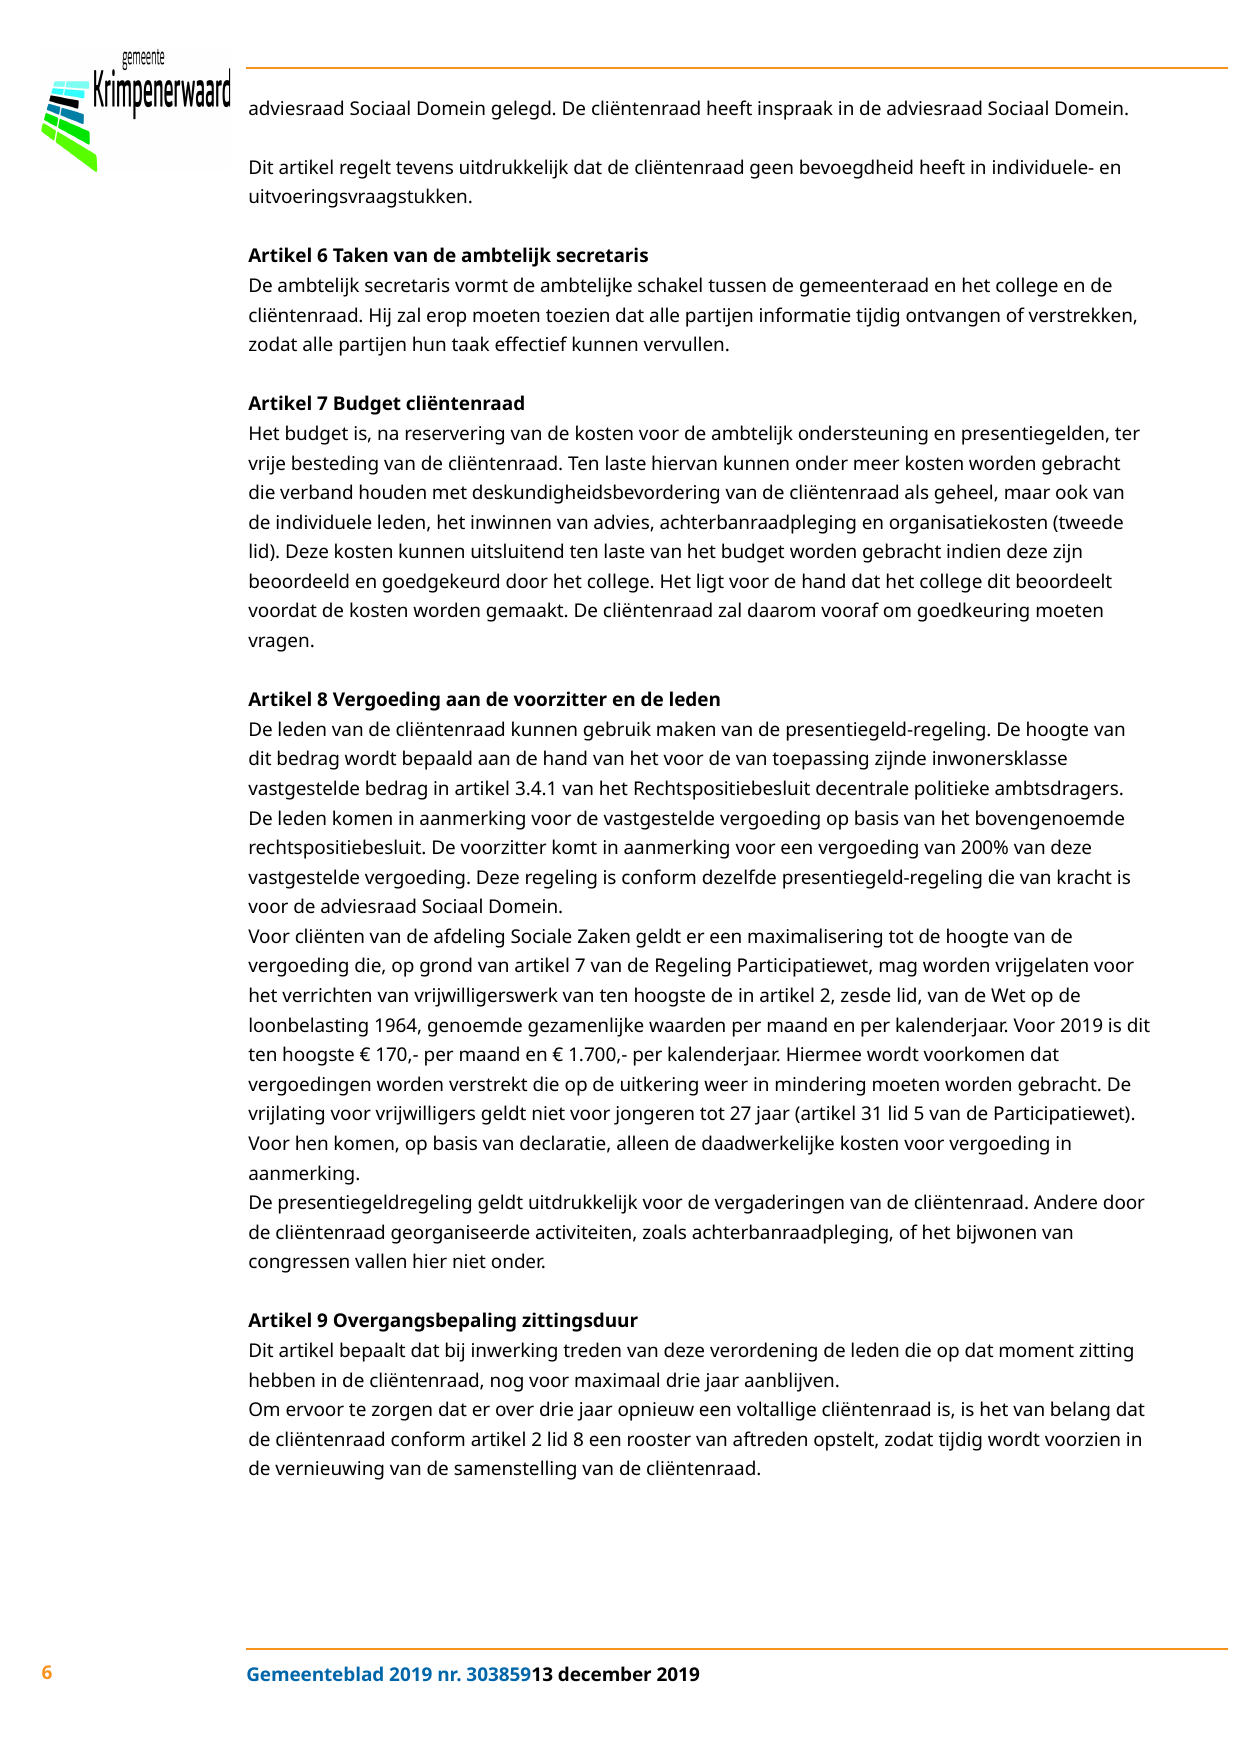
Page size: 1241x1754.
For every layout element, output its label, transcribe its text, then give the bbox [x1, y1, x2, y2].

text De leden komen in aanmerking voor de vastgestelde vergoeding op basis van het bovengenoemde rechtspositiebesluit. De voorzitter komt in aanmerking voor een vergoeding van 200% van deze vastgestelde vergoeding. Deze regeling is conform dezelfde presentiegeld-regeling die van kracht is voor de adviesraad Sociaal Domein. [248, 805, 1152, 919]
text Voor cliënten van de afdeling Sociale Zaken geldt er een maximalisering tot de hoogte van de vergoeding die, op grond van artikel 7 van de Regeling Participatiewet, mag worden vrijgelaten voor het verrichten van vrijwilligerswerk van ten hoogste de in artikel 2, zesde lid, van de Wet op de loonbelasting 1964, genoemde gezamenlijke waarden per maand en per kalenderjaar. Voor 2019 is dit ten hoogste € 170,- per maand en € 1.700,- per kalenderjaar. Hiermee wordt voorkomen dat vergoedingen worden verstrekt die op de uitkering weer in mindering moeten worden gebracht. De vrijlating voor vrijwilligers geldt niet voor jongeren tot 27 jaar (artikel 31 lid 5 van de Participatiewet). Voor hen komen, op basis van declaratie, alleen de daadwerkelijke kosten voor vergoeding in aanmerking. [248, 923, 1152, 1186]
text Om ervoor te zorgen dat er over drie jaar opnieuw een voltallige cliëntenraad is, is het van belang dat de cliëntenraad conform artikel 2 lid 8 een rooster van aftreden opstelt, zodat tijdig wordt voorzien in de vernieuwing van de samenstelling van de cliëntenraad. [248, 1396, 1152, 1481]
text Dit artikel regelt tevens uitdrukkelijk dat de cliëntenraad geen bevoegdheid heeft in individuele- en uitvoeringsvraagstukken. [248, 154, 1152, 209]
text Artikel 7 Budget cliëntenraad [248, 391, 1152, 416]
text De leden van de cliëntenraad kunnen gebruik maken van de presentiegeld-regeling. De hoogte van dit bedrag wordt bepaald aan de hand van het voor de van toepassing zijnde inwonersklasse vastgestelde bedrag in artikel 3.4.1 van het Rechtspositiebesluit decentrale politieke ambtsdragers. [248, 716, 1152, 801]
text Artikel 6 Taken van de ambtelijk secretaris [248, 243, 1152, 268]
text adviesraad Sociaal Domein gelegd. De cliëntenraad heeft inspraak in de adviesraad Sociaal Domein. [248, 95, 1152, 121]
text Het budget is, na reservering van de kosten voor de ambtelijk ondersteuning en presentiegelden, ter vrije besteding van de cliëntenraad. Ten laste hiervan kunnen onder meer kosten worden gebracht die verband houden met deskundigheidsbevordering van de cliëntenraad als geheel, maar ook van de individuele leden, het inwinnen van advies, achterbanraadpleging en organisatiekosten (tweede lid). Deze kosten kunnen uitsluitend ten laste van het budget worden gebracht indien deze zijn beoordeeld en goedgekeurd door het college. Het ligt voor de hand dat het college dit beoordeelt voordat de kosten worden gemaakt. De cliëntenraad zal daarom vooraf om goedkeuring moeten vragen. [248, 420, 1152, 653]
picture [41, 47, 231, 172]
text Dit artikel bepaalt dat bij inwerking treden van deze verordening de leden die op dat moment zitting hebben in de cliëntenraad, nog voor maximaal drie jaar aanblijven. [248, 1337, 1152, 1393]
text Artikel 9 Overgangsbepaling zittingsduur [248, 1308, 1152, 1333]
text De presentiegeldregeling geldt uitdrukkelijk voor de vergaderingen van de cliëntenraad. Andere door de cliëntenraad georganiseerde activiteiten, zoals achterbanraadpleging, of het bijwonen van congressen vallen hier niet onder. [248, 1189, 1152, 1274]
text De ambtelijk secretaris vormt de ambtelijke schakel tussen de gemeenteraad en het college en de cliëntenraad. Hij zal erop moeten toezien dat alle partijen informatie tijdig ontvangen of verstrekken, zodat alle partijen hun taak effectief kunnen vervullen. [248, 272, 1152, 357]
text Artikel 8 Vergoeding aan de voorzitter en de leden [248, 686, 1152, 712]
